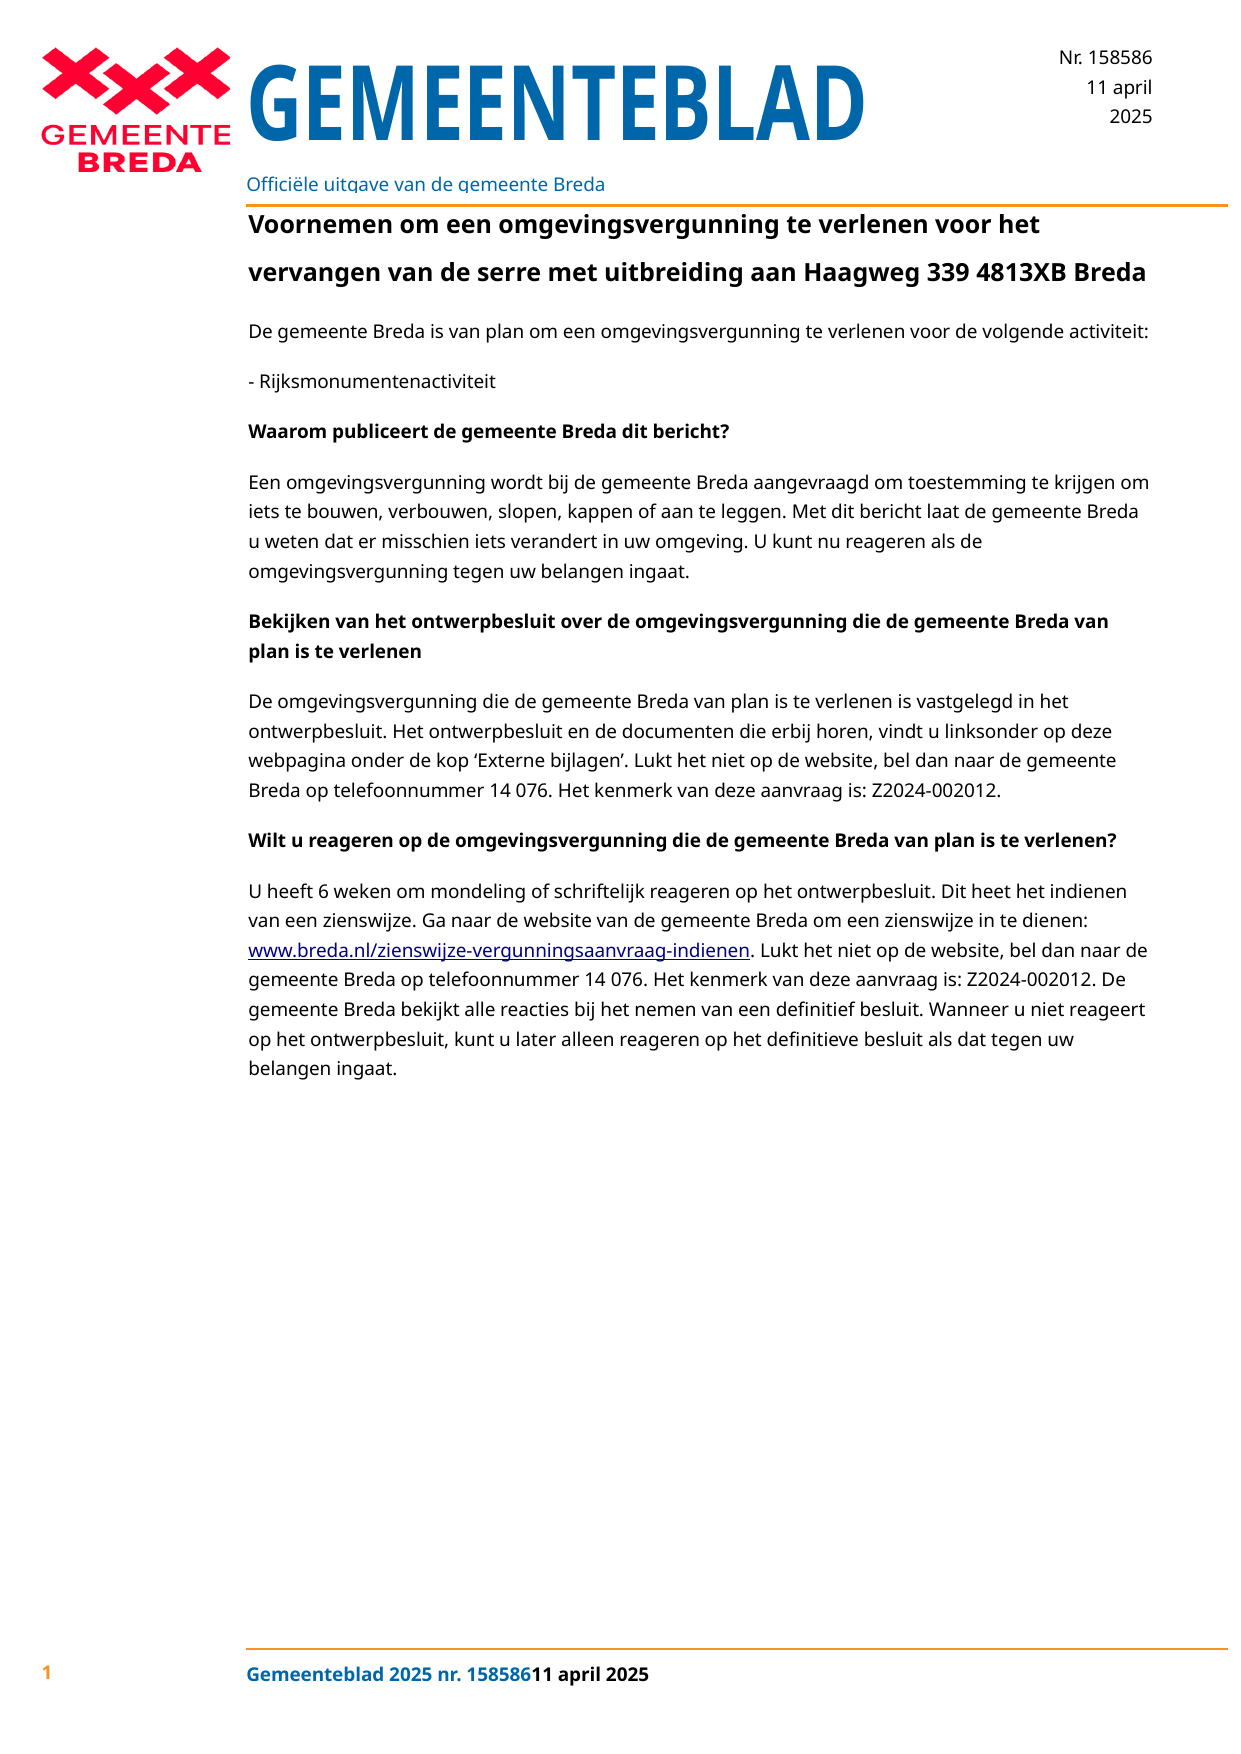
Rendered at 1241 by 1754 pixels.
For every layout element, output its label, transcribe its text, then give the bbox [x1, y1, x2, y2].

text Een omgevingsvergunning wordt bij de gemeente Breda aangevraagd om toestemming te krijgen om iets te bouwen, verbouwen, slopen, kappen of aan te leggen. Met dit bericht laat de gemeente Breda u weten dat er misschien iets verandert in uw omgeving. U kunt nu reageren als de omgevingsvergunning tegen uw belangen ingaat. [248, 469, 1152, 584]
text De gemeente Breda is van plan om een omgevingsvergunning te verlenen voor de volgende activiteit: [248, 318, 1152, 344]
text De omgevingsvergunning die de gemeente Breda van plan is te verlenen is vastgelegd in het ontwerpbesluit. Het ontwerpbesluit en de documenten die erbij horen, vindt u linksonder op deze webpagina onder de kop ‘Externe bijlagen’. Lukt het niet op de website, bel dan naar de gemeente Breda op telefoonnummer 14 076. Het kenmerk van deze aanvraag is: Z2024-002012. [248, 688, 1152, 803]
text Waarom publiceert de gemeente Breda dit bericht? [248, 419, 1152, 444]
text Bekijken van het ontwerpbesluit over de omgevingsvergunning die de gemeente Breda van plan is te verlenen [248, 608, 1152, 664]
text U heeft 6 weken om mondeling of schriftelijk reageren op het ontwerpbesluit. Dit heet het indienen van een zienswijze. Ga naar de website van de gemeente Breda om een zienswijze in te dienen: www.breda.nl/zienswijze-vergunningsaanvraag-indienen. Lukt het niet op de website, bel dan naar de gemeente Breda op telefoonnummer 14 076. Het kenmerk van deze aanvraag is: Z2024-002012. De gemeente Breda bekijkt alle reacties bij het nemen van een definitief besluit. Wanneer u niet reageert op het ontwerpbesluit, kunt u later alleen reageren op het definitieve besluit als dat tegen uw belangen ingaat. [248, 878, 1152, 1081]
picture [41, 47, 231, 172]
text Wilt u reageren op de omgevingsvergunning die de gemeente Breda van plan is te verlenen? [248, 827, 1152, 853]
text Voornemen om een omgevingsvergunning te verlenen voor het vervangen van de serre met uitbreiding aan Haagweg 339 4813XB Breda [248, 207, 1152, 288]
text - Rijksmonumentenactiviteit [248, 368, 1152, 394]
